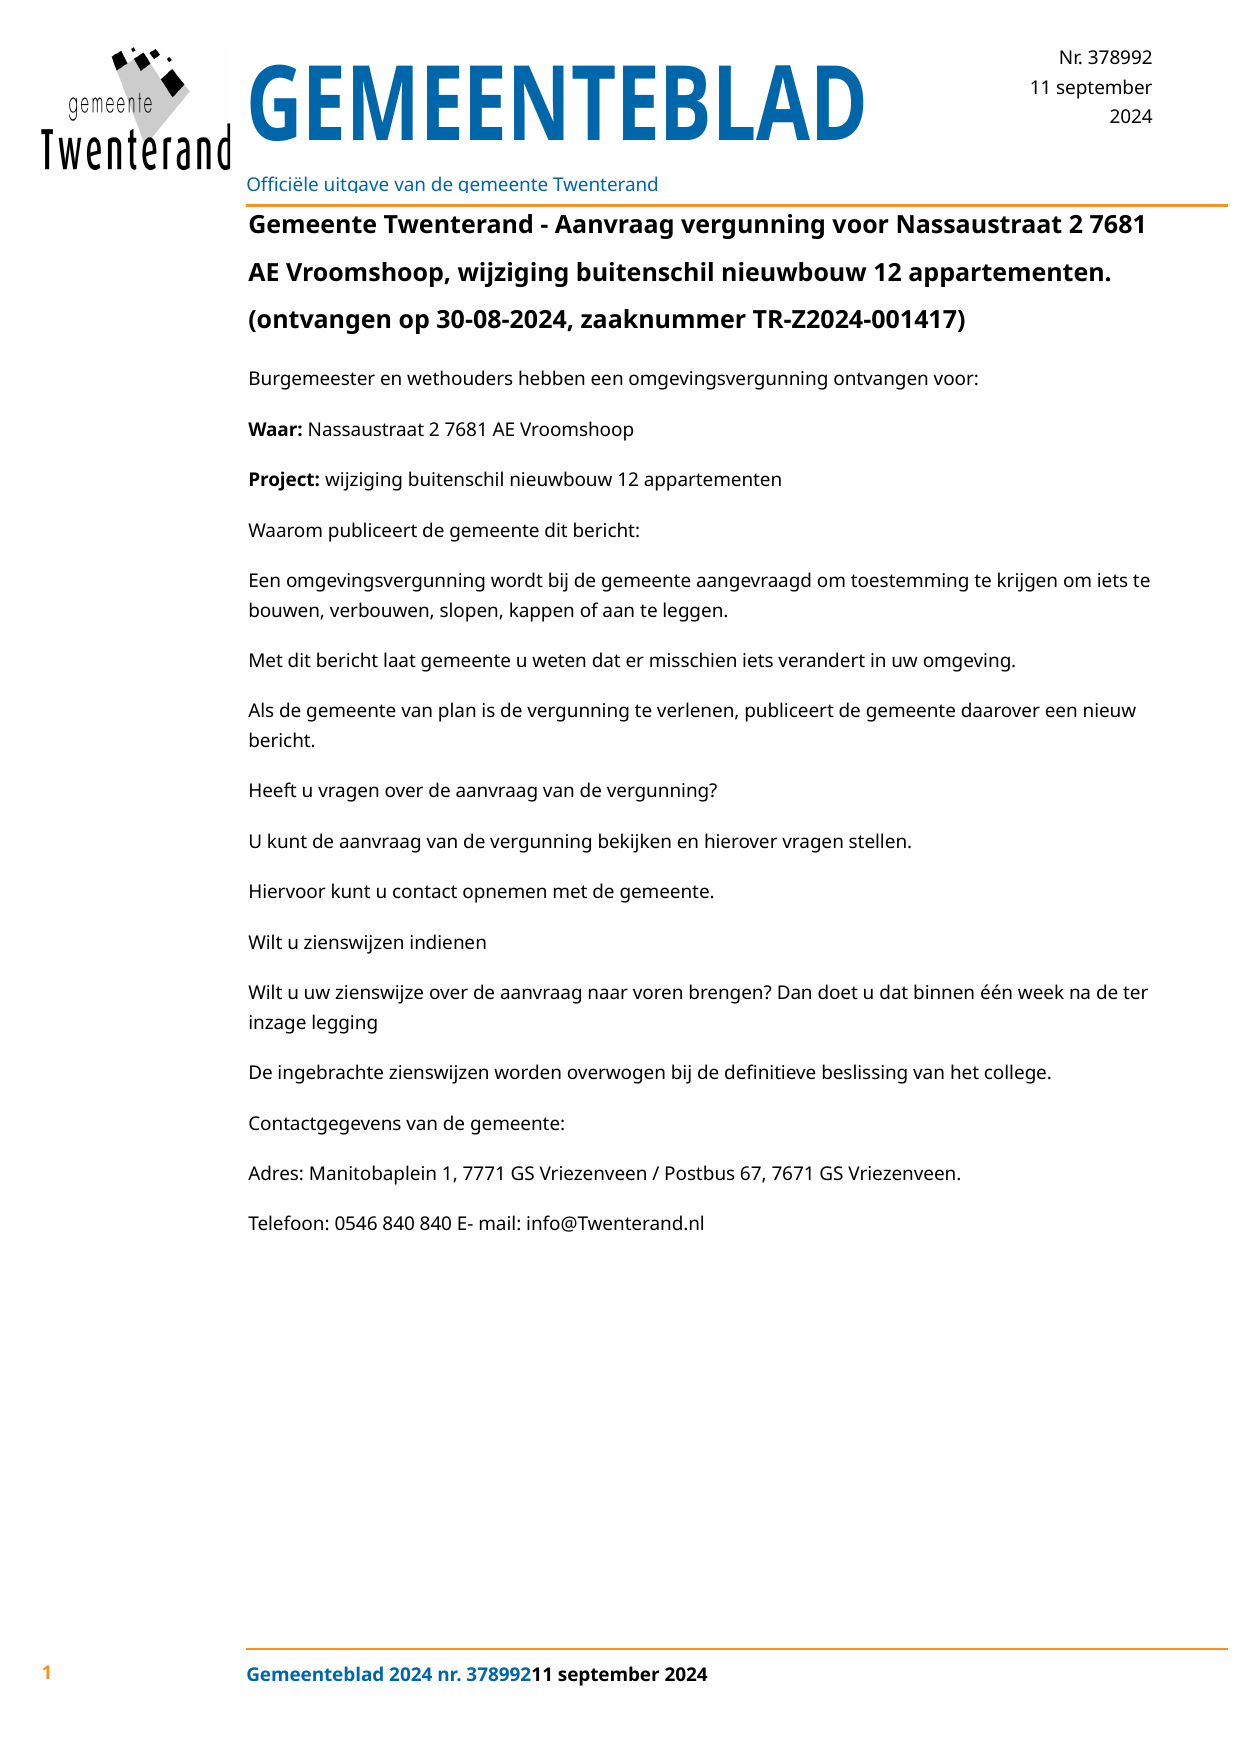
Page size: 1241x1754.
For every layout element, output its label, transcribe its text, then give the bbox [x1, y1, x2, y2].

text Waar: Nassaustraat 2 7681 AE Vroomshoop [248, 416, 1152, 442]
picture [41, 47, 231, 172]
text De ingebrachte zienswijzen worden overwogen bij de definitieve beslissing van het college. [248, 1059, 1152, 1085]
text Telefoon: 0546 840 840 E- mail: info@Twenterand.nl [248, 1211, 1152, 1236]
text Wilt u uw zienswijze over de aanvraag naar voren brengen? Dan doet u dat binnen één week na de ter inzage legging [248, 979, 1152, 1034]
text Burgemeester en wethouders hebben een omgevingsvergunning ontvangen voor: [248, 366, 1152, 391]
text Als de gemeente van plan is de vergunning te verlenen, publiceert de gemeente daarover een nieuw bericht. [248, 698, 1152, 753]
text U kunt de aanvraag van de vergunning bekijken en hierover vragen stellen. [248, 828, 1152, 854]
text Hiervoor kunt u contact opnemen met de gemeente. [248, 878, 1152, 904]
text Een omgevingsvergunning wordt bij de gemeente aangevraagd om toestemming te krijgen om iets te bouwen, verbouwen, slopen, kappen of aan te leggen. [248, 567, 1152, 622]
text Wilt u zienswijzen indienen [248, 929, 1152, 954]
text Gemeente Twenterand - Aanvraag vergunning voor Nassaustraat 2 7681 AE Vroomshoop, wijziging buitenschil nieuwbouw 12 appartementen. (ontvangen op 30-08-2024, zaaknummer TR-Z2024-001417) [248, 207, 1152, 336]
text Heeft u vragen over de aanvraag van de vergunning? [248, 778, 1152, 803]
text Project: wijziging buitenschil nieuwbouw 12 appartementen [248, 466, 1152, 492]
text Contactgegevens van de gemeente: [248, 1110, 1152, 1135]
text Met dit bericht laat gemeente u weten dat er misschien iets verandert in uw omgeving. [248, 647, 1152, 673]
text Adres: Manitobaplein 1, 7771 GS Vriezenveen / Postbus 67, 7671 GS Vriezenveen. [248, 1160, 1152, 1186]
text Waarom publiceert de gemeente dit bericht: [248, 517, 1152, 542]
